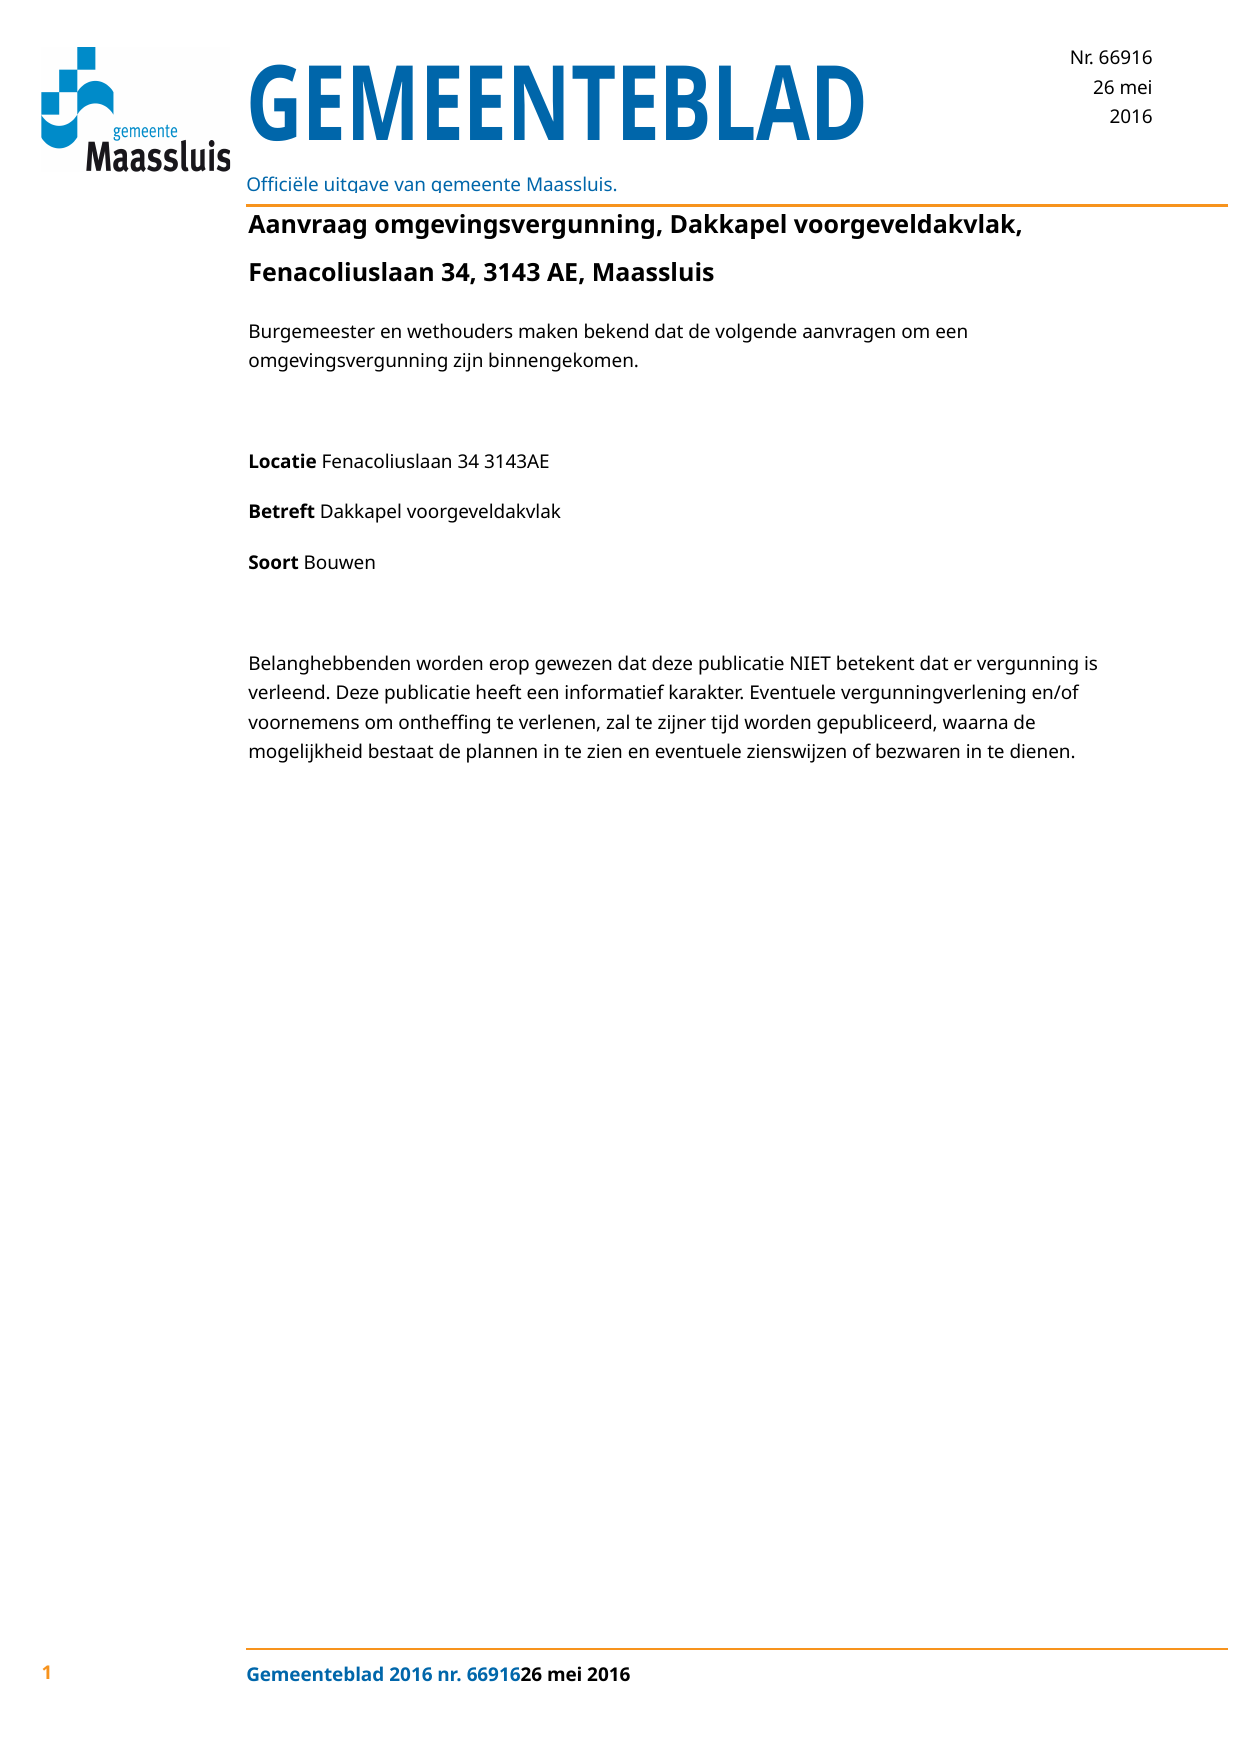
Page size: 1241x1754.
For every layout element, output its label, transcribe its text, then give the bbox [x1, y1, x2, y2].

text Betreft Dakkapel voorgeveldakvlak [248, 499, 1152, 524]
text Aanvraag omgevingsvergunning, Dakkapel voorgeveldakvlak, Fenacoliuslaan 34, 3143 AE, Maassluis [248, 207, 1152, 288]
text Belanghebbenden worden erop gewezen dat deze publicatie NIET betekent dat er vergunning is verleend. Deze publicatie heeft een informatief karakter. Eventuele vergunningverlening en/of voornemens om ontheffing te verlenen, zal te zijner tijd worden gepubliceerd, waarna de mogelijkheid bestaat de plannen in te zien en eventuele zienswijzen of bezwaren in te dienen. [248, 650, 1152, 764]
picture [41, 47, 231, 172]
text Locatie Fenacoliuslaan 34 3143AE [248, 448, 1152, 474]
text Soort Bouwen [248, 549, 1152, 575]
text Burgemeester en wethouders maken bekend dat de volgende aanvragen om een omgevingsvergunning zijn binnengekomen. [248, 318, 1152, 373]
picture [41, 47, 77, 92]
